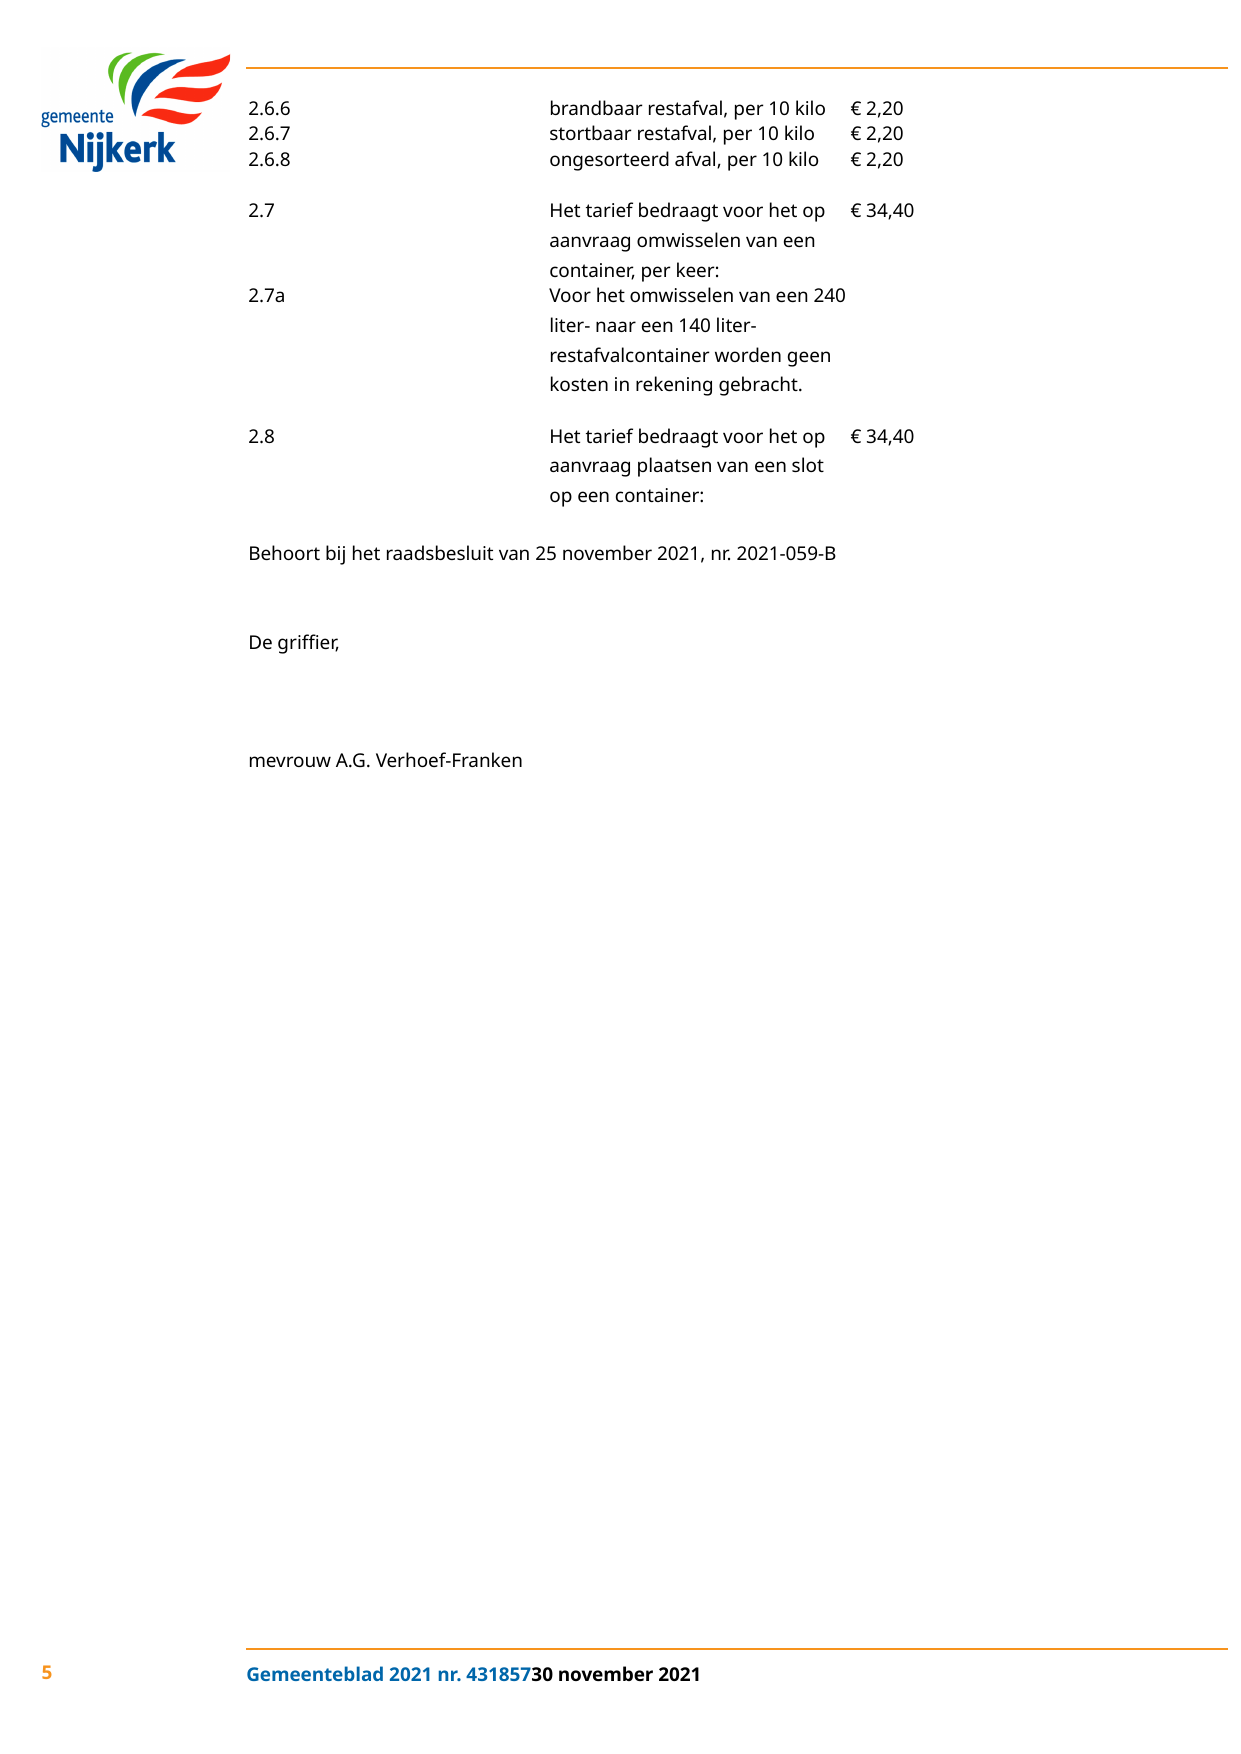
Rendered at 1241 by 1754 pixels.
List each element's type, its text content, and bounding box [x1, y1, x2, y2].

picture [41, 47, 231, 172]
table_cell Het tarief bedraagt voor het op aanvraag plaatsen van een slot op een container: [549, 423, 850, 508]
table_cell 2.6.7 [248, 121, 549, 146]
text De griffier, [248, 629, 1152, 655]
table_cell 2.6.6 [248, 95, 549, 121]
table_cell [850, 172, 1152, 198]
table_cell 2.6.8 [248, 146, 549, 172]
table_cell [549, 172, 850, 198]
table_cell brandbaar restafval, per 10 kilo [549, 95, 850, 121]
table_cell 2.7a [248, 283, 549, 397]
table_cell € 34,40 [850, 423, 1152, 508]
table_cell [850, 397, 1152, 423]
table_cell Voor het omwisselen van een 240 liter- naar een 140 liter- restafvalcontainer worden geen kosten in rekening gebracht. [549, 283, 850, 397]
table_cell € 2,20 [850, 146, 1152, 172]
table_cell [248, 397, 549, 423]
table_cell stortbaar restafval, per 10 kilo [549, 121, 850, 146]
table_cell € 2,20 [850, 121, 1152, 146]
table_cell Het tarief bedraagt voor het op aanvraag omwisselen van een container, per keer: [549, 198, 850, 283]
table_cell [549, 397, 850, 423]
table_cell € 2,20 [850, 95, 1152, 121]
table_cell [248, 172, 549, 198]
text Behoort bij het raadsbesluit van 25 november 2021, nr. 2021-059-B [248, 541, 1152, 566]
table_cell € 34,40 [850, 198, 1152, 283]
text mevrouw A.G. Verhoef-Franken [248, 748, 1152, 773]
table_cell [850, 283, 1152, 397]
table_cell ongesorteerd afval, per 10 kilo [549, 146, 850, 172]
table_cell 2.7 [248, 198, 549, 283]
table_cell 2.8 [248, 423, 549, 508]
